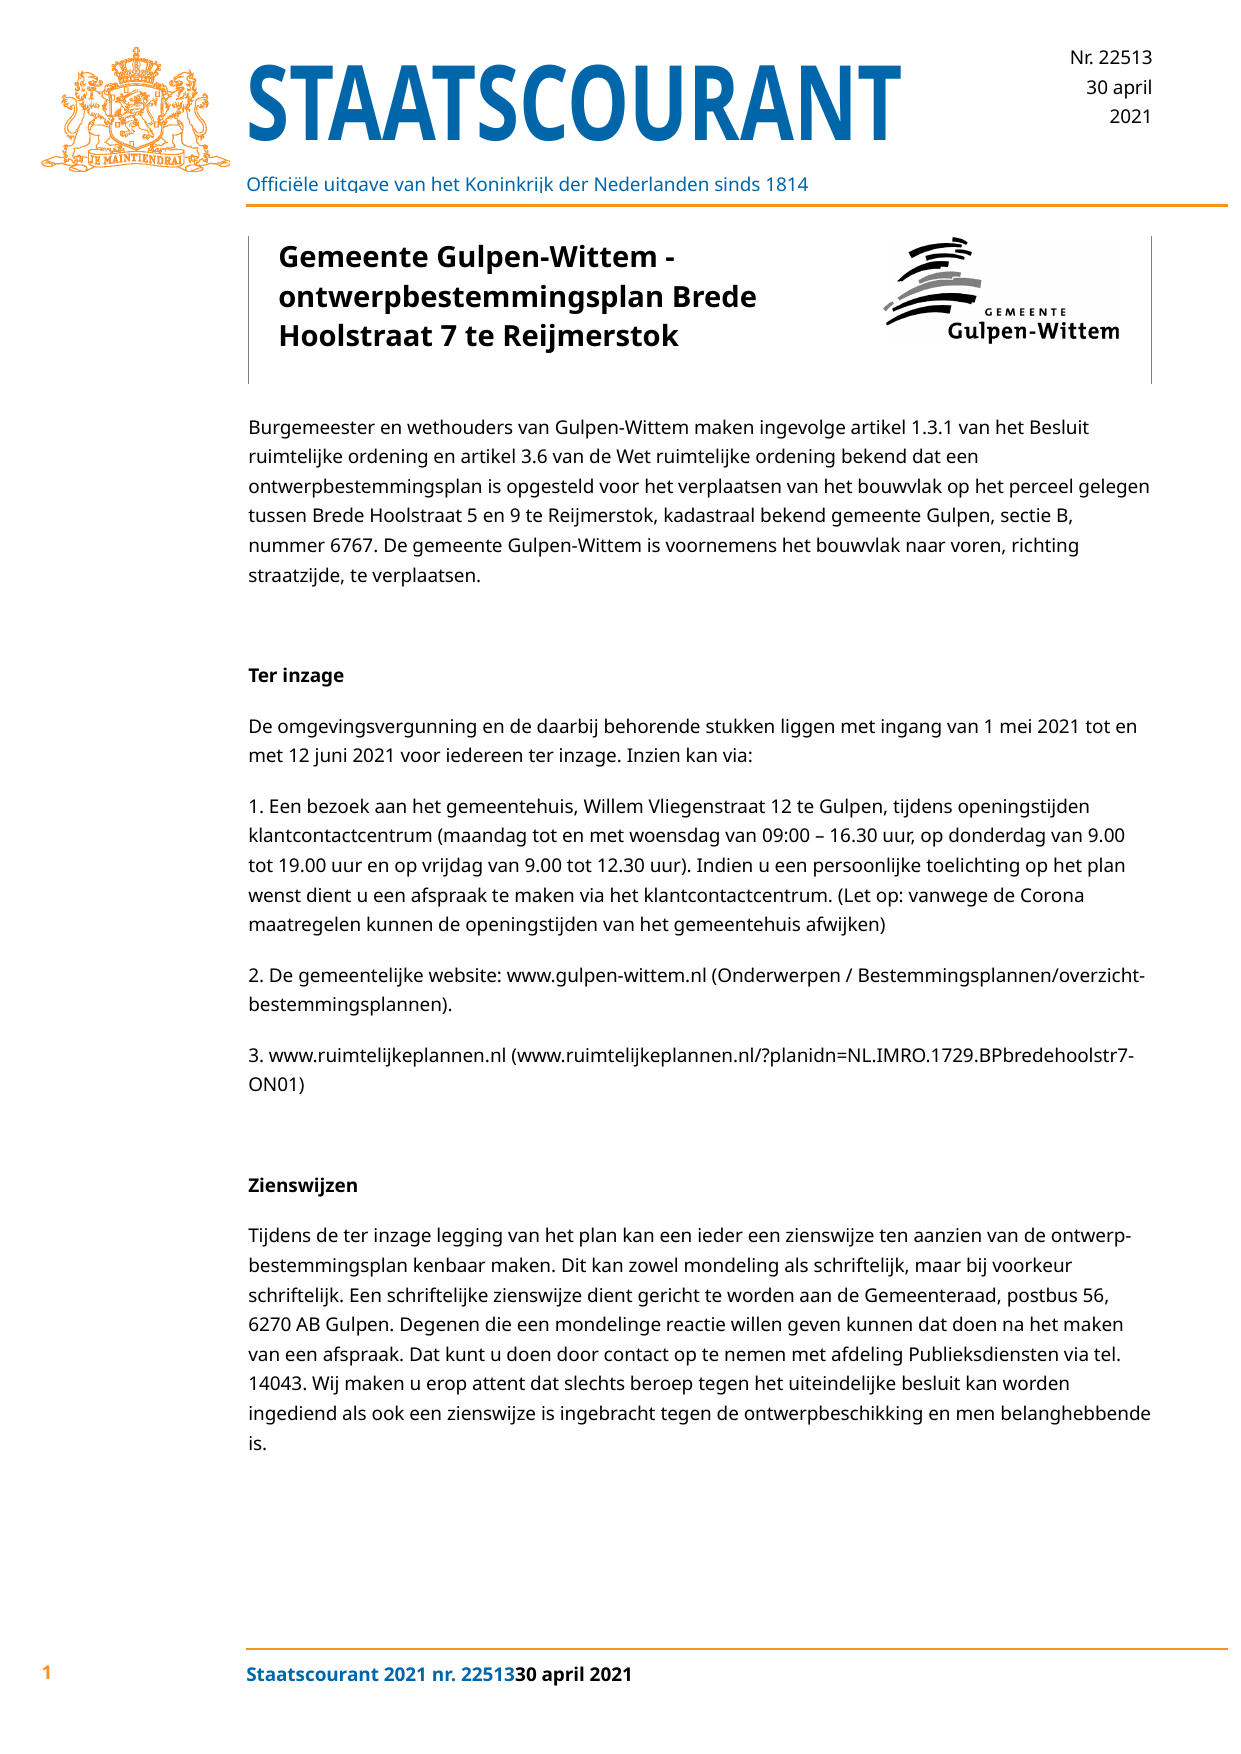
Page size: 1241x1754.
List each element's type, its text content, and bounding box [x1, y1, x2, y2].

picture [882, 236, 1119, 344]
text 3. www.ruimtelijkeplannen.nl (www.ruimtelijkeplannen.nl/?planidn=NL.IMRO.1729.BPbredehoolstr7-ON01) [248, 1042, 1152, 1097]
text Burgemeester en wethouders van Gulpen-Wittem maken ingevolge artikel 1.3.1 van het Besluit ruimtelijke ordening en artikel 3.6 van de Wet ruimtelijke ordening bekend dat een ontwerpbestemmingsplan is opgesteld voor het verplaatsen van het bouwvlak op het perceel gelegen tussen Brede Hoolstraat 5 en 9 te Reijmerstok, kadastraal bekend gemeente Gulpen, sectie B, nummer 6767. De gemeente Gulpen-Wittem is voornemens het bouwvlak naar voren, richting straatzijde, te verplaatsen. [248, 414, 1152, 588]
text De omgevingsvergunning en de daarbij behorende stukken liggen met ingang van 1 mei 2021 tot en met 12 juni 2021 voor iedereen ter inzage. Inzien kan via: [248, 713, 1152, 768]
text Ter inzage [248, 663, 1152, 688]
table_header Gemeente Gulpen-Wittem - ontwerpbestemmingsplan Brede Hoolstraat 7 te Reijmerstok [249, 236, 850, 384]
text 2. De gemeentelijke website: www.gulpen-wittem.nl (Onderwerpen / Bestemmingsplannen/overzicht-bestemmingsplannen). [248, 962, 1152, 1017]
text 1. Een bezoek aan het gemeentehuis, Willem Vliegenstraat 12 te Gulpen, tijdens openingstijden klantcontactcentrum (maandag tot en met woensdag van 09:00 – 16.30 uur, op donderdag van 9.00 tot 19.00 uur en op vrijdag van 9.00 tot 12.30 uur). Indien u een persoonlijke toelichting op het plan wenst dient u een afspraak te maken via het klantcontactcentrum. (Let op: vanwege de Corona maatregelen kunnen de openingstijden van het gemeentehuis afwijken) [248, 793, 1152, 937]
table_header [850, 236, 1151, 384]
text Zienswijzen [248, 1172, 1152, 1198]
picture [41, 47, 231, 172]
text Tijdens de ter inzage legging van het plan kan een ieder een zienswijze ten aanzien van de ontwerp-bestemmingsplan kenbaar maken. Dit kan zowel mondeling als schriftelijk, maar bij voorkeur schriftelijk. Een schriftelijke zienswijze dient gericht te worden aan de Gemeenteraad, postbus 56, 6270 AB Gulpen. Degenen die een mondelinge reactie willen geven kunnen dat doen na het maken van een afspraak. Dat kunt u doen door contact op te nemen met afdeling Publieksdiensten via tel. 14043. Wij maken u erop attent dat slechts beroep tegen het uiteindelijke besluit kan worden ingediend als ook een zienswijze is ingebracht tegen de ontwerpbeschikking en men belanghebbende is. [248, 1223, 1152, 1456]
